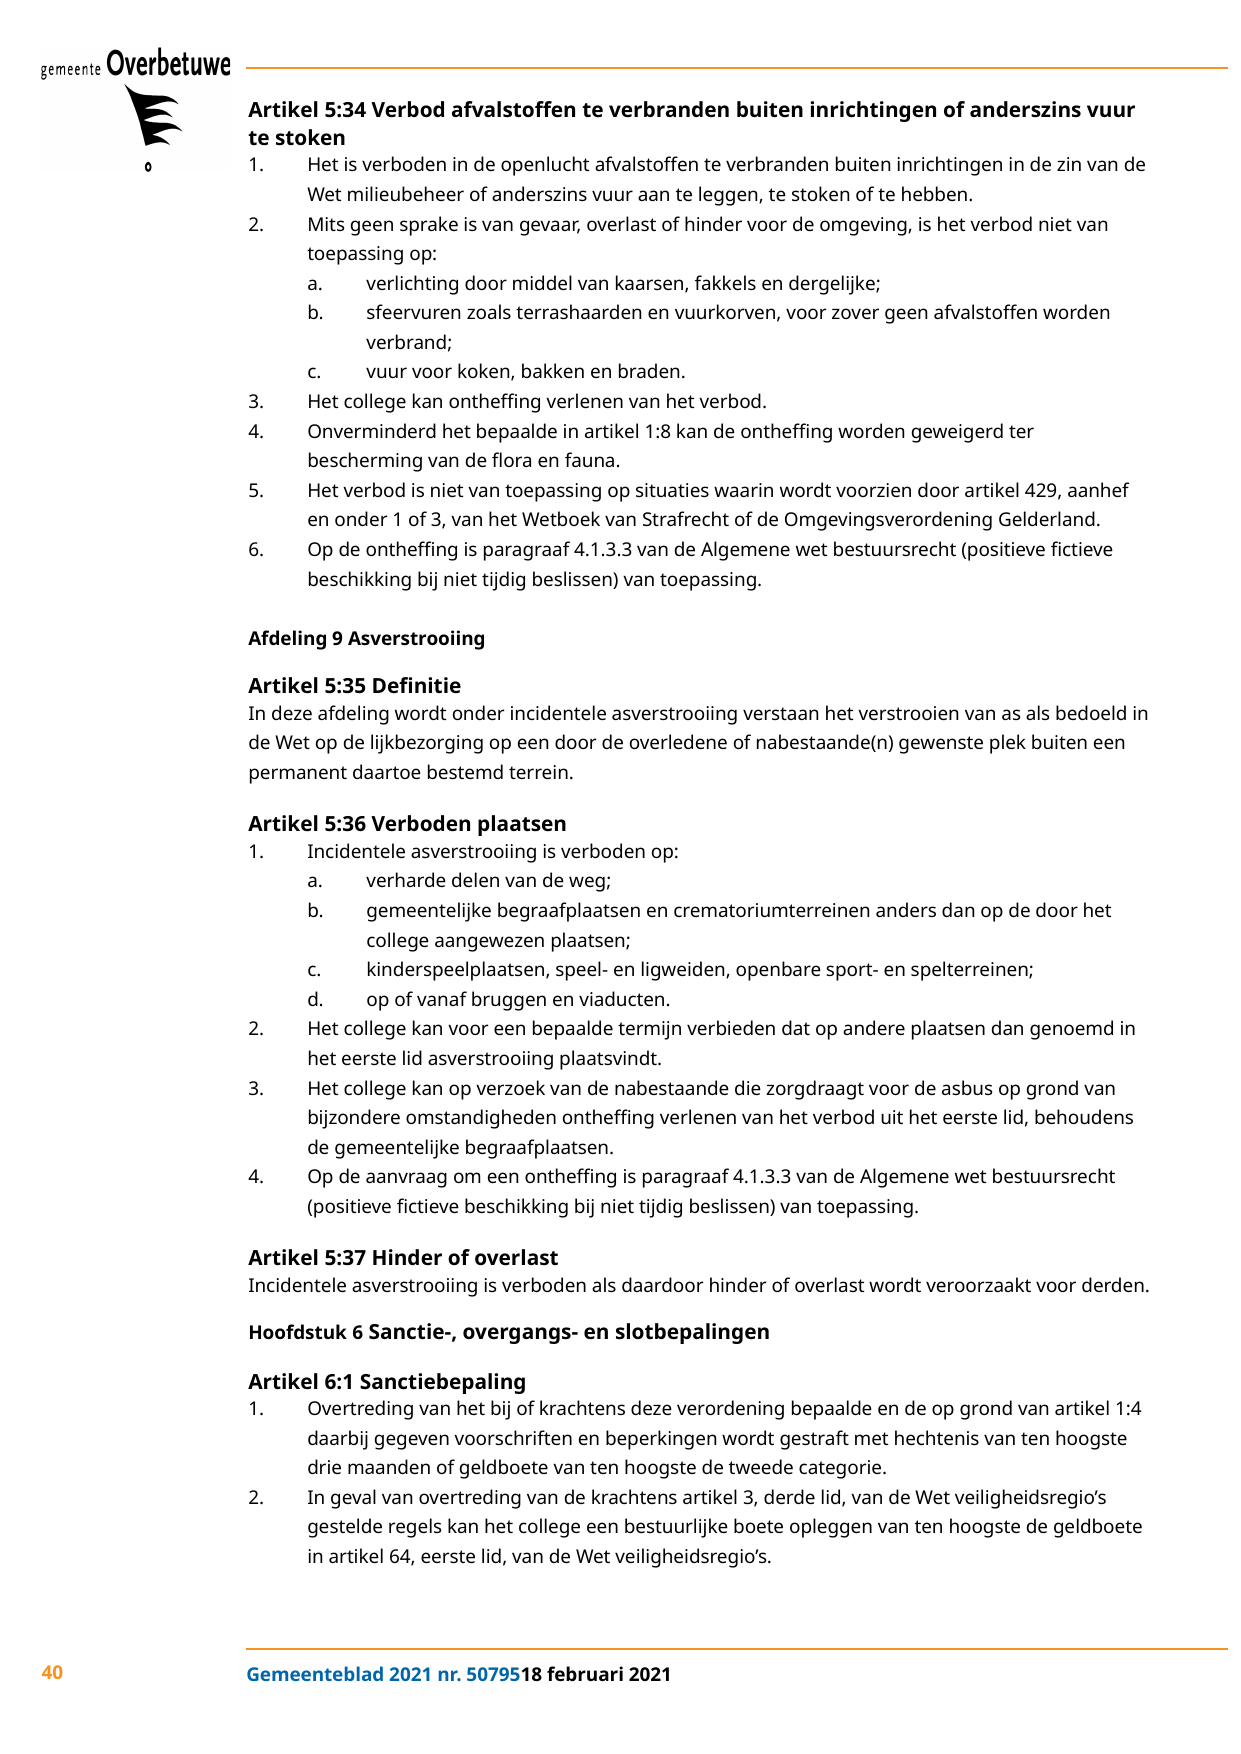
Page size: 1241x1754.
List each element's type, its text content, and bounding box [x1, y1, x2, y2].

picture [41, 47, 231, 172]
text Artikel 5:36 Verboden plaatsen [248, 809, 1152, 838]
list Onverminderd het bepaalde in artikel 1:8 kan de ontheffing worden geweigerd ter bescherming van de flora en fauna. [248, 418, 1152, 473]
list Het college kan voor een bepaalde termijn verbieden dat op andere plaatsen dan genoemd in het eerste lid asverstrooiing plaatsvindt. [248, 1016, 1152, 1071]
list sfeervuren zoals terrashaarden en vuurkorven, voor zover geen afvalstoffen worden verbrand; [307, 299, 1152, 355]
list kinderspeelplaatsen, speel- en ligweiden, openbare sport- en spelterreinen; [307, 956, 1152, 982]
list Mits geen sprake is van gevaar, overlast of hinder voor de omgeving, is het verbod niet van toepassing op: [248, 211, 1152, 266]
text Artikel 6:1 Sanctiebepaling [248, 1367, 1152, 1395]
text Artikel 5:34 Verbod afvalstoffen te verbranden buiten inrichtingen of anderszins vuur te stoken [248, 95, 1152, 152]
text Hoofdstuk 6 Sanctie-, overgangs- en slotbepalingen [248, 1317, 1152, 1346]
list Het is verboden in de openlucht afvalstoffen te verbranden buiten inrichtingen in de zin van de Wet milieubeheer of anderszins vuur aan te leggen, te stoken of te hebben. [248, 152, 1152, 207]
text In deze afdeling wordt onder incidentele asverstrooiing verstaan het verstrooien van as als bedoeld in de Wet op de lijkbezorging op een door de overledene of nabestaande(n) gewenste plek buiten een permanent daartoe bestemd terrein. [248, 700, 1152, 785]
list Op de aanvraag om een ontheffing is paragraaf 4.1.3.3 van de Algemene wet bestuursrecht (positieve fictieve beschikking bij niet tijdig beslissen) van toepassing. [248, 1163, 1152, 1219]
list Het college kan op verzoek van de nabestaande die zorgdraagt voor de asbus op grond van bijzondere omstandigheden ontheffing verlenen van het verbod uit het eerste lid, behoudens de gemeentelijke begraafplaatsen. [248, 1075, 1152, 1159]
list Het verbod is niet van toepassing op situaties waarin wordt voorzien door artikel 429, aanhef en onder 1 of 3, van het Wetboek van Strafrecht of de Omgevingsverordening Gelderland. [248, 477, 1152, 532]
list Overtreding van het bij of krachtens deze verordening bepaalde en de op grond van artikel 1:4 daarbij gegeven voorschriften en beperkingen wordt gestraft met hechtenis van ten hoogste drie maanden of geldboete van ten hoogste de tweede categorie. [248, 1395, 1152, 1480]
list gemeentelijke begraafplaatsen en crematoriumterreinen anders dan op de door het college aangewezen plaatsen; [307, 897, 1152, 952]
list Op de ontheffing is paragraaf 4.1.3.3 van de Algemene wet bestuursrecht (positieve fictieve beschikking bij niet tijdig beslissen) van toepassing. [248, 536, 1152, 592]
text Artikel 5:35 Definitie [248, 672, 1152, 700]
list vuur voor koken, bakken en braden. [307, 359, 1152, 384]
list Het college kan ontheffing verlenen van het verbod. [248, 388, 1152, 414]
list In geval van overtreding van de krachtens artikel 3, derde lid, van de Wet veiligheidsregio’s gestelde regels kan het college een bestuurlijke boete opleggen van ten hoogste de geldboete in artikel 64, eerste lid, van de Wet veiligheidsregio’s. [248, 1484, 1152, 1569]
list Incidentele asverstrooiing is verboden op: [248, 838, 1152, 864]
list op of vanaf bruggen en viaducten. [307, 986, 1152, 1012]
text Artikel 5:37 Hinder of overlast [248, 1243, 1152, 1272]
list verlichting door middel van kaarsen, fakkels en dergelijke; [307, 270, 1152, 296]
list verharde delen van de weg; [307, 868, 1152, 893]
text Afdeling 9 Asverstrooiing [248, 625, 1152, 651]
text Incidentele asverstrooiing is verboden als daardoor hinder of overlast wordt veroorzaakt voor derden. [248, 1272, 1152, 1298]
